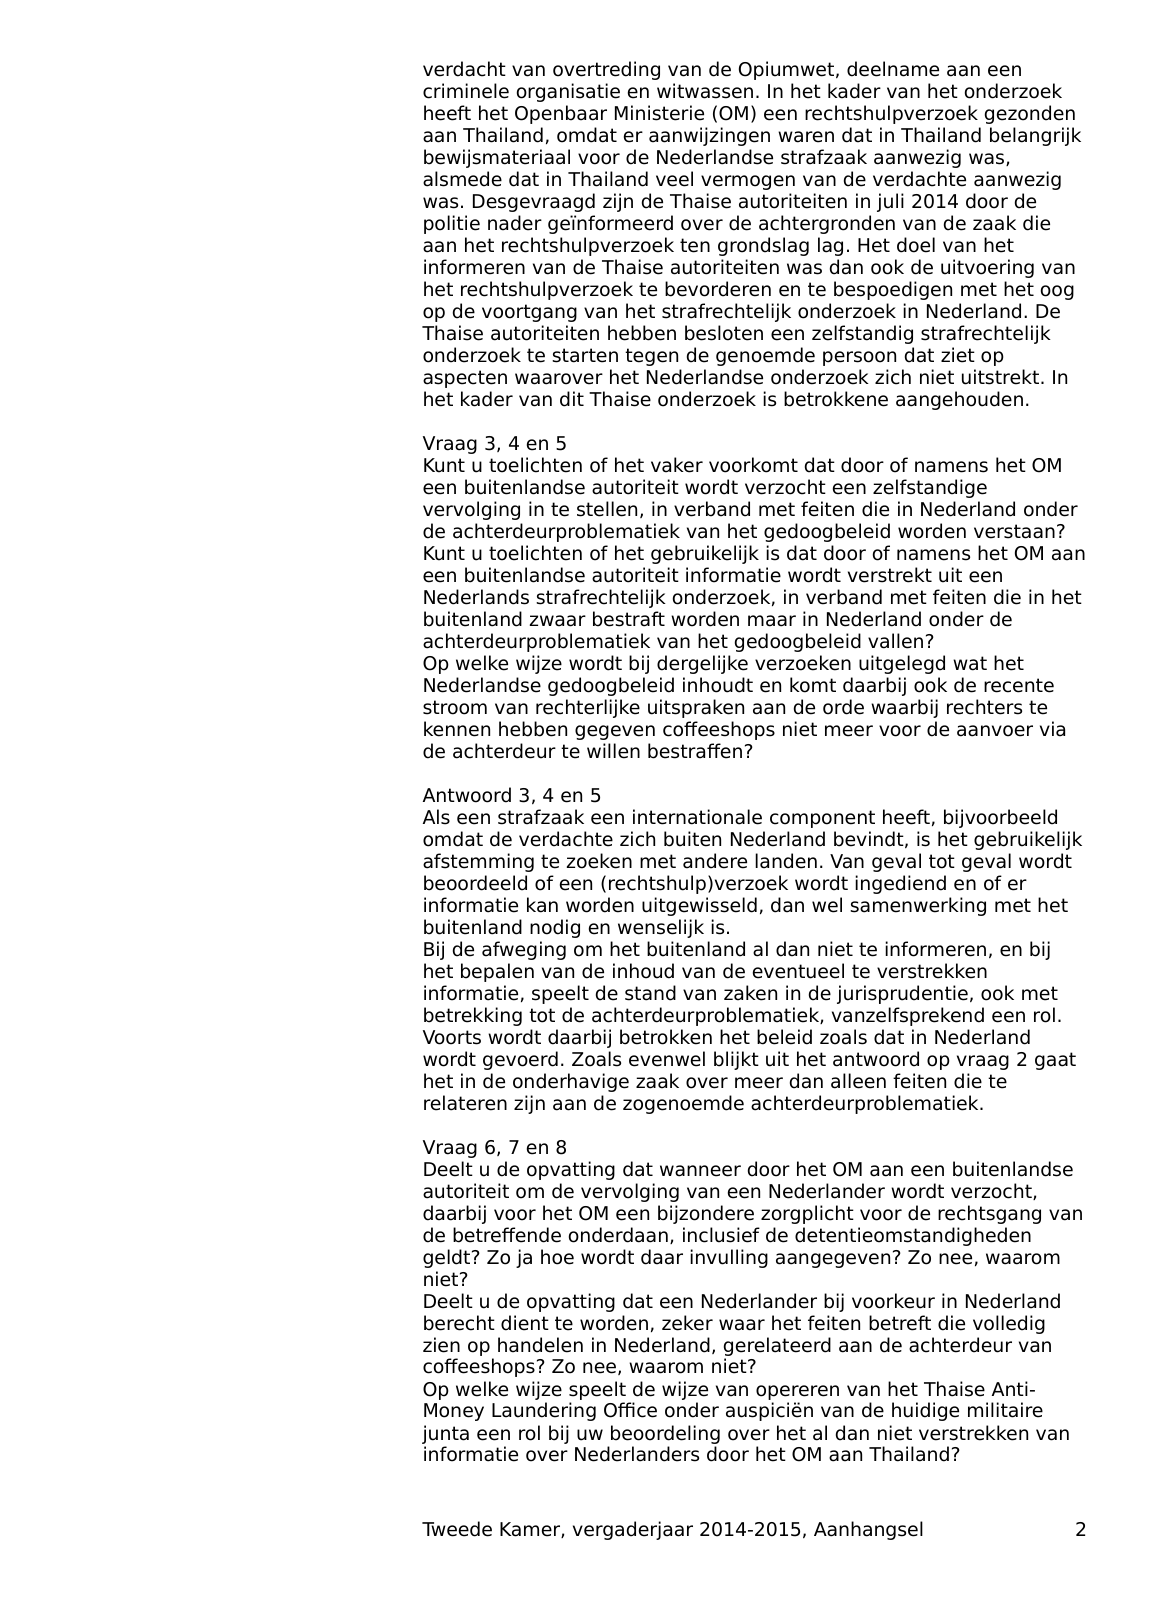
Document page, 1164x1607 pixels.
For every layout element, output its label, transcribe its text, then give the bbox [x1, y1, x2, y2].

text Als een strafzaak een internationale component heeft, bijvoorbeeld omdat de verdachte zich buiten Nederland bevindt, is het gebruikelijk afstemming te zoeken met andere landen. Van geval tot geval wordt beoordeeld of een (rechtshulp)verzoek wordt ingediend en of er informatie kan worden uitgewisseld, dan wel samenwerking met het buitenland nodig en wenselijk is. [422, 807, 1087, 939]
text Deelt u de opvatting dat wanneer door het OM aan een buitenlandse autoriteit om de vervolging van een Nederlander wordt verzocht, daarbij voor het OM een bijzondere zorgplicht voor de rechtsgang van de betreffende onderdaan, inclusief de detentieomstandigheden geldt? Zo ja hoe wordt daar invulling aangegeven? Zo nee, waarom niet? [422, 1159, 1087, 1291]
text Kunt u toelichten of het vaker voorkomt dat door of namens het OM een buitenlandse autoriteit wordt verzocht een zelfstandige vervolging in te stellen, in verband met feiten die in Nederland onder de achterdeurproblematiek van het gedoogbeleid worden verstaan? [422, 455, 1087, 543]
text verdacht van overtreding van de Opiumwet, deelname aan een criminele organisatie en witwassen. In het kader van het onderzoek heeft het Openbaar Ministerie (OM) een rechtshulpverzoek gezonden aan Thailand, omdat er aanwijzingen waren dat in Thailand belangrijk bewijsmateriaal voor de Nederlandse strafzaak aanwezig was, alsmede dat in Thailand veel vermogen van de verdachte aanwezig was. Desgevraagd zijn de Thaise autoriteiten in juli 2014 door de politie nader geïnformeerd over de achtergronden van de zaak die aan het rechtshulpverzoek ten grondslag lag. Het doel van het informeren van de Thaise autoriteiten was dan ook de uitvoering van het rechtshulpverzoek te bevorderen en te bespoedigen met het oog op de voortgang van het strafrechtelijk onderzoek in Nederland. De Thaise autoriteiten hebben besloten een zelfstandig strafrechtelijk onderzoek te starten tegen de genoemde persoon dat ziet op aspecten waarover het Nederlandse onderzoek zich niet uitstrekt. In het kader van dit Thaise onderzoek is betrokkene aangehouden. [422, 59, 1087, 411]
text Kunt u toelichten of het gebruikelijk is dat door of namens het OM aan een buitenlandse autoriteit informatie wordt verstrekt uit een Nederlands strafrechtelijk onderzoek, in verband met feiten die in het buitenland zwaar bestraft worden maar in Nederland onder de achterdeurproblematiek van het gedoogbeleid vallen? [422, 543, 1087, 653]
text Antwoord 3, 4 en 5 [422, 785, 1087, 807]
text Op welke wijze speelt de wijze van opereren van het Thaise Anti-Money Laundering Office onder auspiciën van de huidige militaire junta een rol bij uw beoordeling over het al dan niet verstrekken van informatie over Nederlanders door het OM aan Thailand? [422, 1378, 1087, 1466]
text Vraag 3, 4 en 5 [422, 433, 1087, 455]
text Bij de afweging om het buitenland al dan niet te informeren, en bij het bepalen van de inhoud van de eventueel te verstrekken informatie, speelt de stand van zaken in de jurisprudentie, ook met betrekking tot de achterdeurproblematiek, vanzelfsprekend een rol. Voorts wordt daarbij betrokken het beleid zoals dat in Nederland wordt gevoerd. Zoals evenwel blijkt uit het antwoord op vraag 2 gaat het in de onderhavige zaak over meer dan alleen feiten die te relateren zijn aan de zogenoemde achterdeurproblematiek. [422, 939, 1087, 1114]
text Deelt u de opvatting dat een Nederlander bij voorkeur in Nederland berecht dient te worden, zeker waar het feiten betreft die volledig zien op handelen in Nederland, gerelateerd aan de achterdeur van coffeeshops? Zo nee, waarom niet? [422, 1291, 1087, 1378]
text Op welke wijze wordt bij dergelijke verzoeken uitgelegd wat het Nederlandse gedoogbeleid inhoudt en komt daarbij ook de recente stroom van rechterlijke uitspraken aan de orde waarbij rechters te kennen hebben gegeven coffeeshops niet meer voor de aanvoer via de achterdeur te willen bestraffen? [422, 653, 1087, 763]
text Vraag 6, 7 en 8 [422, 1137, 1087, 1159]
